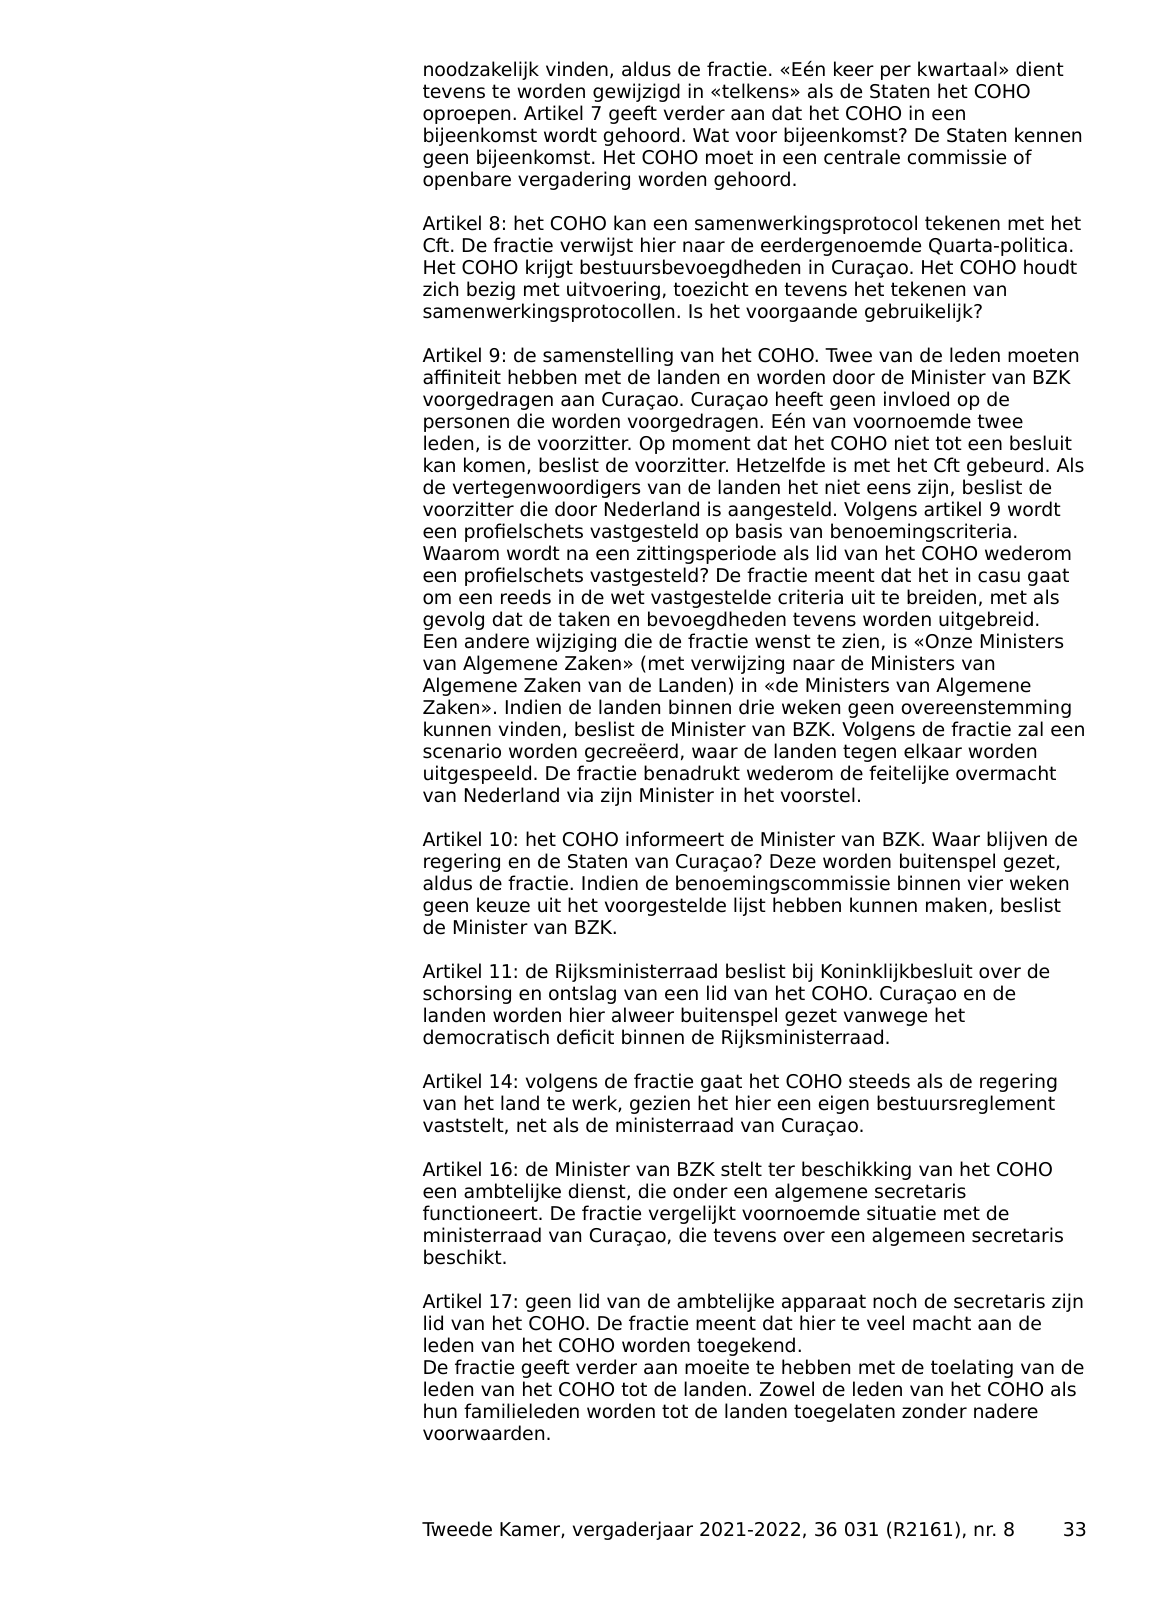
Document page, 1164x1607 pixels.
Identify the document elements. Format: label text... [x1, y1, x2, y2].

text Artikel 16: de Minister van BZK stelt ter beschikking van het COHO een ambtelijke dienst, die onder een algemene secretaris functioneert. De fractie vergelijkt voornoemde situatie met de ministerraad van Curaçao, die tevens over een algemeen secretaris beschikt. [422, 1159, 1087, 1269]
text Artikel 8: het COHO kan een samenwerkingsprotocol tekenen met het Cft. De fractie verwijst hier naar de eerdergenoemde Quarta-politica. Het COHO krijgt bestuursbevoegdheden in Curaçao. Het COHO houdt zich bezig met uitvoering, toezicht en tevens het tekenen van samenwerkingsprotocollen. Is het voorgaande gebruikelijk? [422, 213, 1087, 323]
text Artikel 10: het COHO informeert de Minister van BZK. Waar blijven de regering en de Staten van Curaçao? Deze worden buitenspel gezet, aldus de fractie. Indien de benoemingscommissie binnen vier weken geen keuze uit het voorgestelde lijst hebben kunnen maken, beslist de Minister van BZK. [422, 829, 1087, 939]
text Artikel 17: geen lid van de ambtelijke apparaat noch de secretaris zijn lid van het COHO. De fractie meent dat hier te veel macht aan de leden van het COHO worden toegekend. [422, 1291, 1087, 1357]
text Artikel 9: de samenstelling van het COHO. Twee van de leden moeten affiniteit hebben met de landen en worden door de Minister van BZK voorgedragen aan Curaçao. Curaçao heeft geen invloed op de personen die worden voorgedragen. Eén van voornoemde twee leden, is de voorzitter. Op moment dat het COHO niet tot een besluit kan komen, beslist de voorzitter. Hetzelfde is met het Cft gebeurd. Als de vertegenwoordigers van de landen het niet eens zijn, beslist de voorzitter die door Nederland is aangesteld. Volgens artikel 9 wordt een profielschets vastgesteld op basis van benoemingscriteria. Waarom wordt na een zittingsperiode als lid van het COHO wederom een profielschets vastgesteld? De fractie meent dat het in casu gaat om een reeds in de wet vastgestelde criteria uit te breiden, met als gevolg dat de taken en bevoegdheden tevens worden uitgebreid. [422, 345, 1087, 631]
text Een andere wijziging die de fractie wenst te zien, is «Onze Ministers van Algemene Zaken» (met verwijzing naar de Ministers van Algemene Zaken van de Landen) in «de Ministers van Algemene Zaken». Indien de landen binnen drie weken geen overeenstemming kunnen vinden, beslist de Minister van BZK. Volgens de fractie zal een scenario worden gecreëerd, waar de landen tegen elkaar worden uitgespeeld. De fractie benadrukt wederom de feitelijke overmacht van Nederland via zijn Minister in het voorstel. [422, 631, 1087, 807]
text noodzakelijk vinden, aldus de fractie. «Eén keer per kwartaal» dient tevens te worden gewijzigd in «telkens» als de Staten het COHO oproepen. Artikel 7 geeft verder aan dat het COHO in een bijeenkomst wordt gehoord. Wat voor bijeenkomst? De Staten kennen geen bijeenkomst. Het COHO moet in een centrale commissie of openbare vergadering worden gehoord. [422, 59, 1087, 191]
text Artikel 14: volgens de fractie gaat het COHO steeds als de regering van het land te werk, gezien het hier een eigen bestuursreglement vaststelt, net als de ministerraad van Curaçao. [422, 1071, 1087, 1137]
text Artikel 11: de Rijksministerraad beslist bij Koninklijkbesluit over de schorsing en ontslag van een lid van het COHO. Curaçao en de landen worden hier alweer buitenspel gezet vanwege het democratisch deficit binnen de Rijksministerraad. [422, 961, 1087, 1049]
text De fractie geeft verder aan moeite te hebben met de toelating van de leden van het COHO tot de landen. Zowel de leden van het COHO als hun familieleden worden tot de landen toegelaten zonder nadere voorwaarden. [422, 1357, 1087, 1445]
